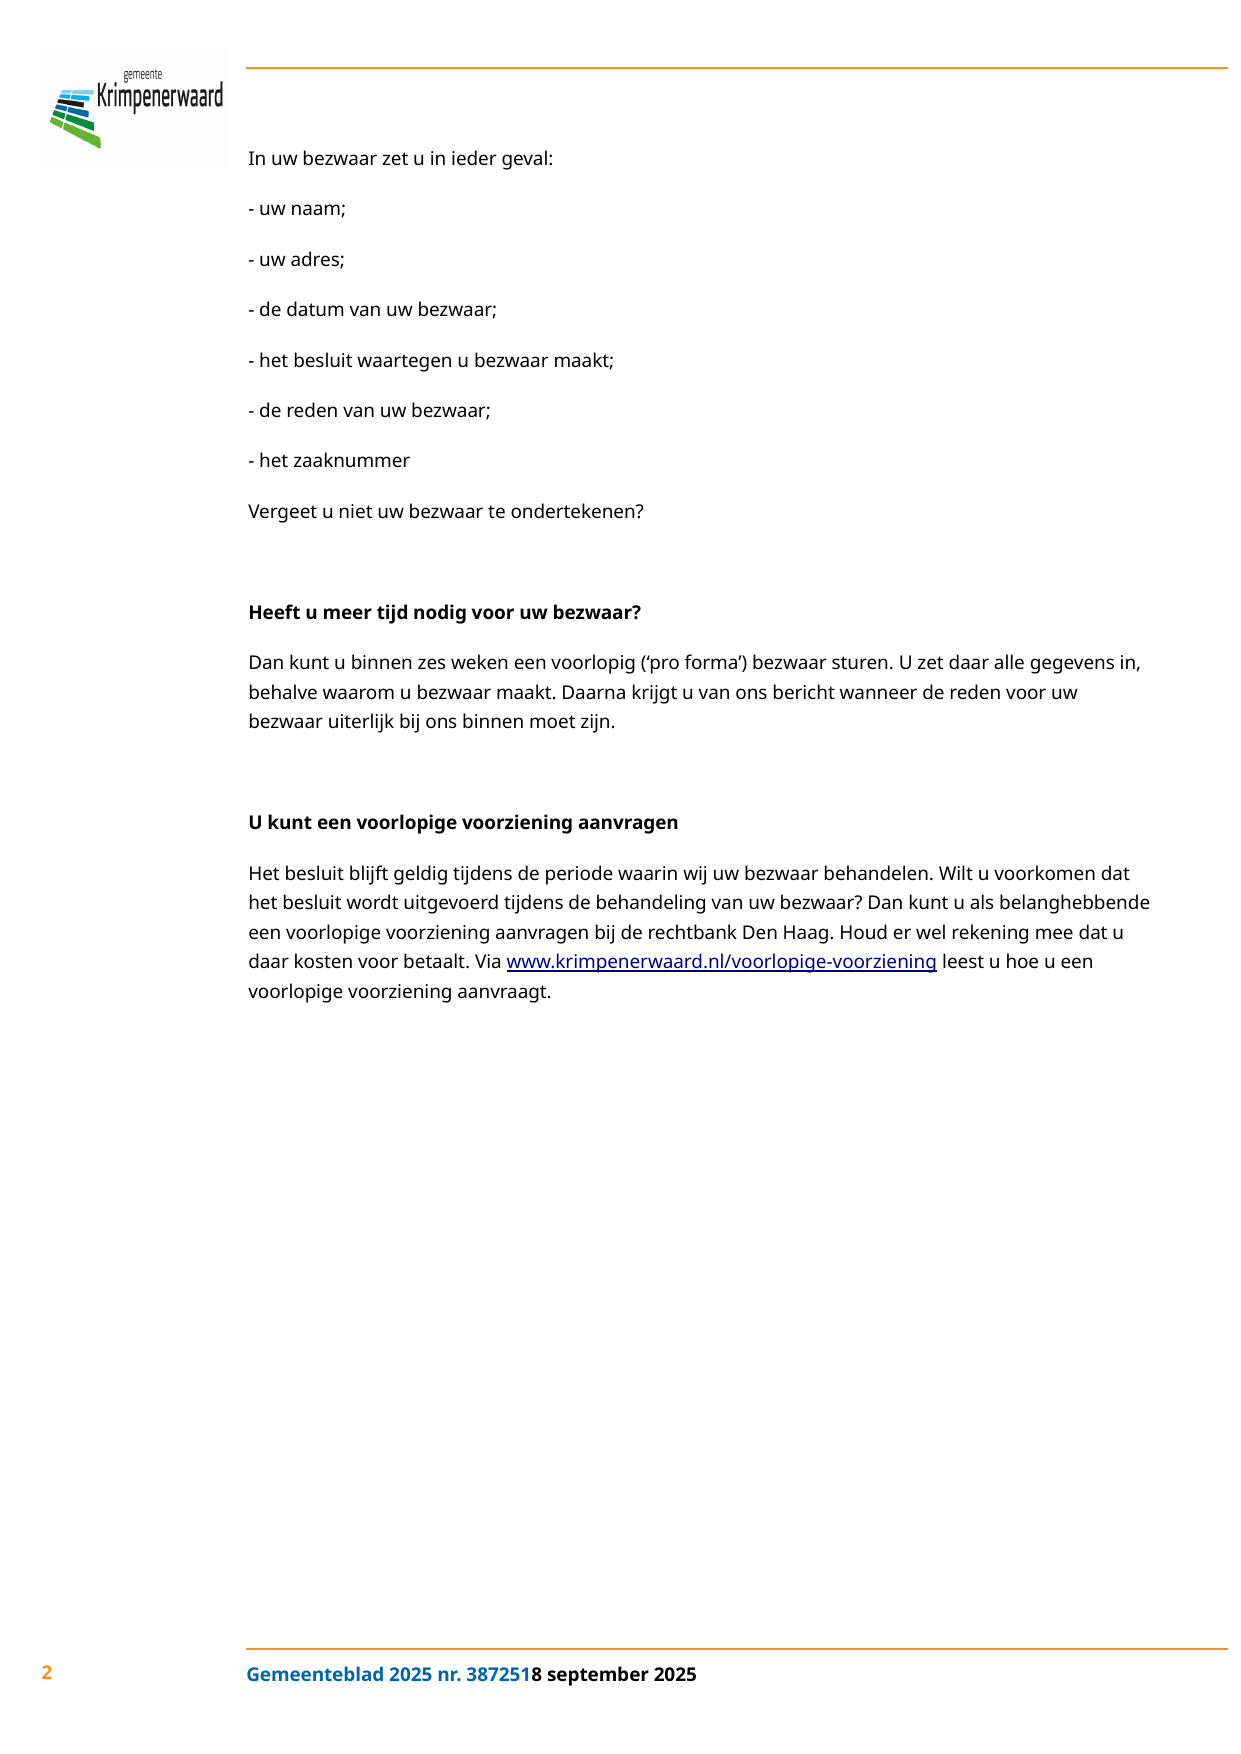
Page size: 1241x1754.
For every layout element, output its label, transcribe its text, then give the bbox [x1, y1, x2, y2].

text U kunt een voorlopige voorziening aanvragen [248, 809, 1152, 835]
text Heeft u meer tijd nodig voor uw bezwaar? [248, 599, 1152, 625]
text Het besluit blijft geldig tijdens de periode waarin wij uw bezwaar behandelen. Wilt u voorkomen dat het besluit wordt uitgevoerd tijdens de behandeling van uw bezwaar? Dan kunt u als belanghebbende een voorlopige voorziening aanvragen bij de rechtbank Den Haag. Houd er wel rekening mee dat u daar kosten voor betaalt. Via www.krimpenerwaard.nl/voorlopige-voorziening leest u hoe u een voorlopige voorziening aanvraagt. [248, 860, 1152, 1004]
text - de reden van uw bezwaar; [248, 397, 1152, 423]
text - uw adres; [248, 246, 1152, 272]
text - uw naam; [248, 196, 1152, 221]
text Vergeet u niet uw bezwaar te ondertekenen? [248, 498, 1152, 524]
picture [41, 47, 231, 172]
text In uw bezwaar zet u in ieder geval: [248, 145, 1152, 171]
text - het besluit waartegen u bezwaar maakt; [248, 347, 1152, 373]
text - het zaaknummer [248, 448, 1152, 473]
text - de datum van uw bezwaar; [248, 296, 1152, 322]
text Dan kunt u binnen zes weken een voorlopig (‘pro forma’) bezwaar sturen. U zet daar alle gegevens in, behalve waarom u bezwaar maakt. Daarna krijgt u van ons bericht wanneer de reden voor uw bezwaar uiterlijk bij ons binnen moet zijn. [248, 649, 1152, 734]
